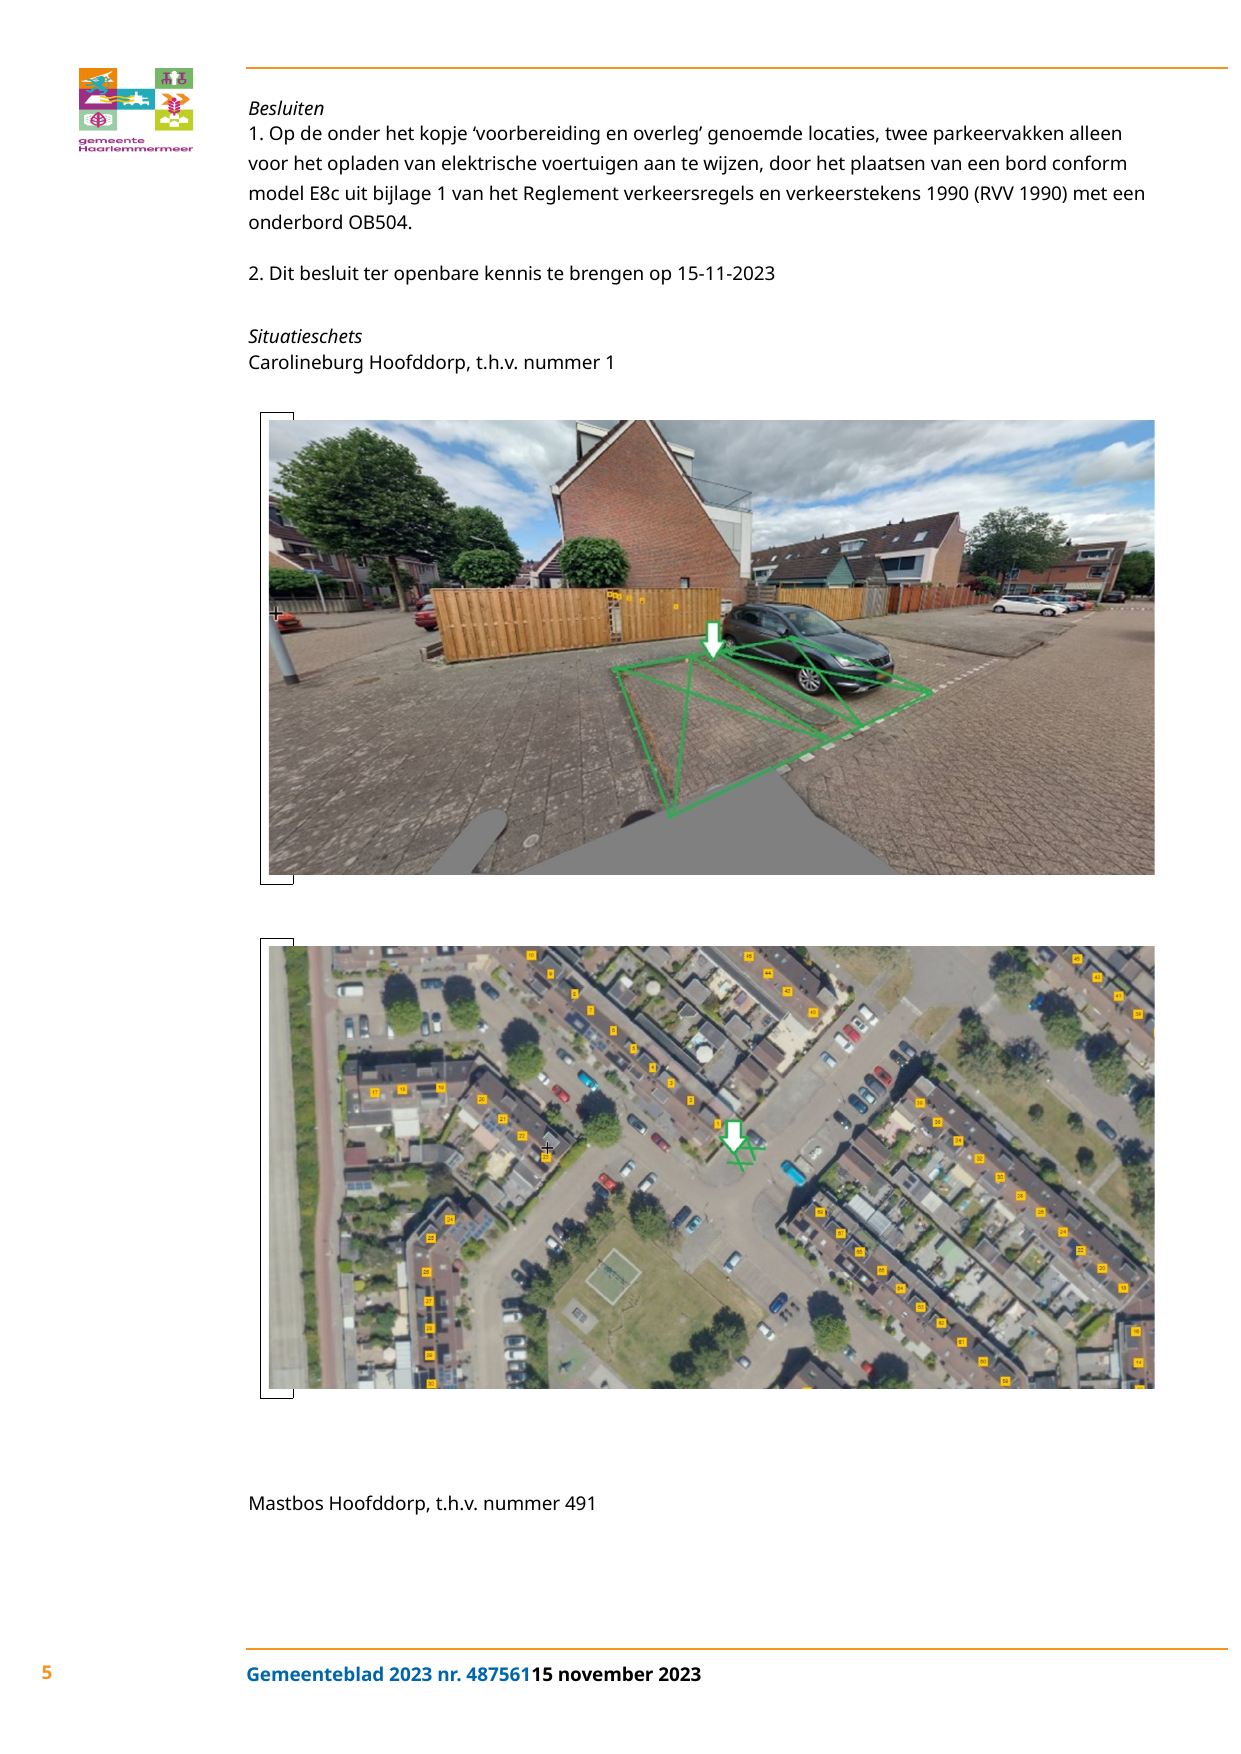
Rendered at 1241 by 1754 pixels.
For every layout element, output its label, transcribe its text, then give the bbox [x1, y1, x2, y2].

text 2. Dit besluit ter openbare kennis te brengen op 15-11-2023 [248, 260, 1152, 285]
picture [268, 420, 1155, 875]
picture [268, 946, 1155, 1389]
picture [41, 47, 231, 172]
text 1. Op de onder het kopje ‘voorbereiding en overleg’ genoemde locaties, twee parkeervakken alleen voor het opladen van elektrische voertuigen aan te wijzen, door het plaatsen van een bord conform model E8c uit bijlage 1 van het Reglement verkeersregels en verkeerstekens 1990 (RVV 1990) met een onderbord OB504. [248, 121, 1152, 235]
text Situatieschets [248, 324, 1152, 349]
text Besluiten [248, 95, 1152, 121]
text Carolineburg Hoofddorp, t.h.v. nummer 1 [248, 349, 1152, 375]
text Mastbos Hoofddorp, t.h.v. nummer 491 [248, 1490, 1152, 1516]
